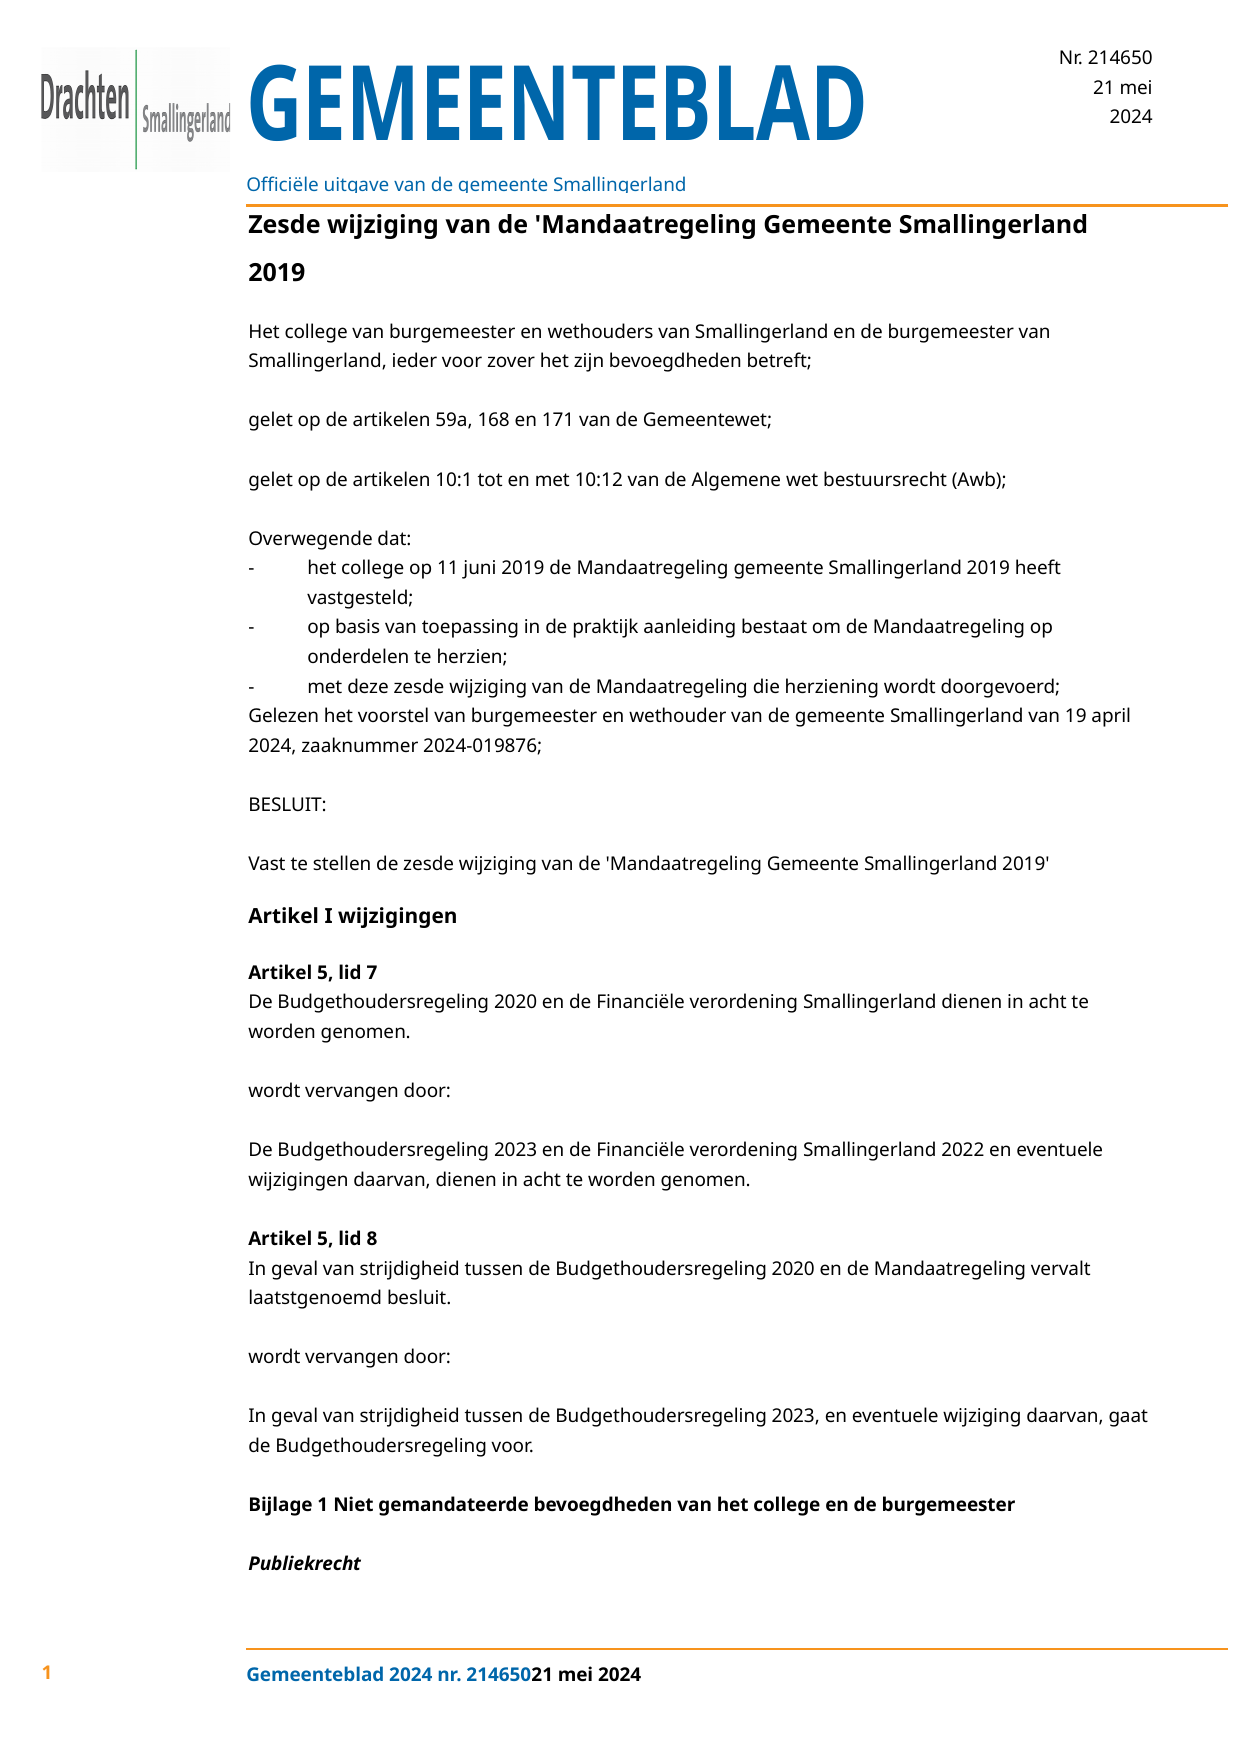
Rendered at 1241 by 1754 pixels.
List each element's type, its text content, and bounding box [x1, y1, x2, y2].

text Artikel 5, lid 7 [248, 959, 1152, 984]
list het college op 11 juni 2019 de Mandaatregeling gemeente Smallingerland 2019 heeft vastgesteld; [248, 554, 1152, 610]
text De Budgethoudersregeling 2023 en de Financiële verordening Smallingerland 2022 en eventuele wijzigingen daarvan, dienen in acht te worden genomen. [248, 1136, 1152, 1192]
text Publiekrecht [248, 1551, 1152, 1576]
text gelet op de artikelen 10:1 tot en met 10:12 van de Algemene wet bestuursrecht (Awb); [248, 466, 1152, 492]
text Artikel I wijzigingen [248, 901, 1152, 929]
text Bijlage 1 Niet gemandateerde bevoegdheden van het college en de burgemeester [248, 1491, 1152, 1517]
text In geval van strijdigheid tussen de Budgethoudersregeling 2020 en de Mandaatregeling vervalt laatstgenoemd besluit. [248, 1255, 1152, 1310]
text Artikel 5, lid 8 [248, 1225, 1152, 1251]
text Overwegende dat: [248, 525, 1152, 551]
text wordt vervangen door: [248, 1343, 1152, 1369]
list met deze zesde wijziging van de Mandaatregeling die herziening wordt doorgevoerd; [248, 673, 1152, 699]
list op basis van toepassing in de praktijk aanleiding bestaat om de Mandaatregeling op onderdelen te herzien; [248, 614, 1152, 669]
text wordt vervangen door: [248, 1077, 1152, 1103]
text De Budgethoudersregeling 2020 en de Financiële verordening Smallingerland dienen in acht te worden genomen. [248, 988, 1152, 1044]
text BESLUIT: [248, 791, 1152, 817]
text Zesde wijziging van de 'Mandaatregeling Gemeente Smallingerland 2019 [248, 207, 1152, 288]
picture [41, 47, 231, 172]
text gelet op de artikelen 59a, 168 en 171 van de Gemeentewet; [248, 407, 1152, 432]
text Gelezen het voorstel van burgemeester en wethouder van de gemeente Smallingerland van 19 april 2024, zaaknummer 2024-019876; [248, 702, 1152, 758]
text Vast te stellen de zesde wijziging van de 'Mandaatregeling Gemeente Smallingerland 2019' [248, 850, 1152, 876]
text In geval van strijdigheid tussen de Budgethoudersregeling 2023, en eventuele wijziging daarvan, gaat de Budgethoudersregeling voor. [248, 1403, 1152, 1458]
text Het college van burgemeester en wethouders van Smallingerland en de burgemeester van Smallingerland, ieder voor zover het zijn bevoegdheden betreft; [248, 318, 1152, 373]
